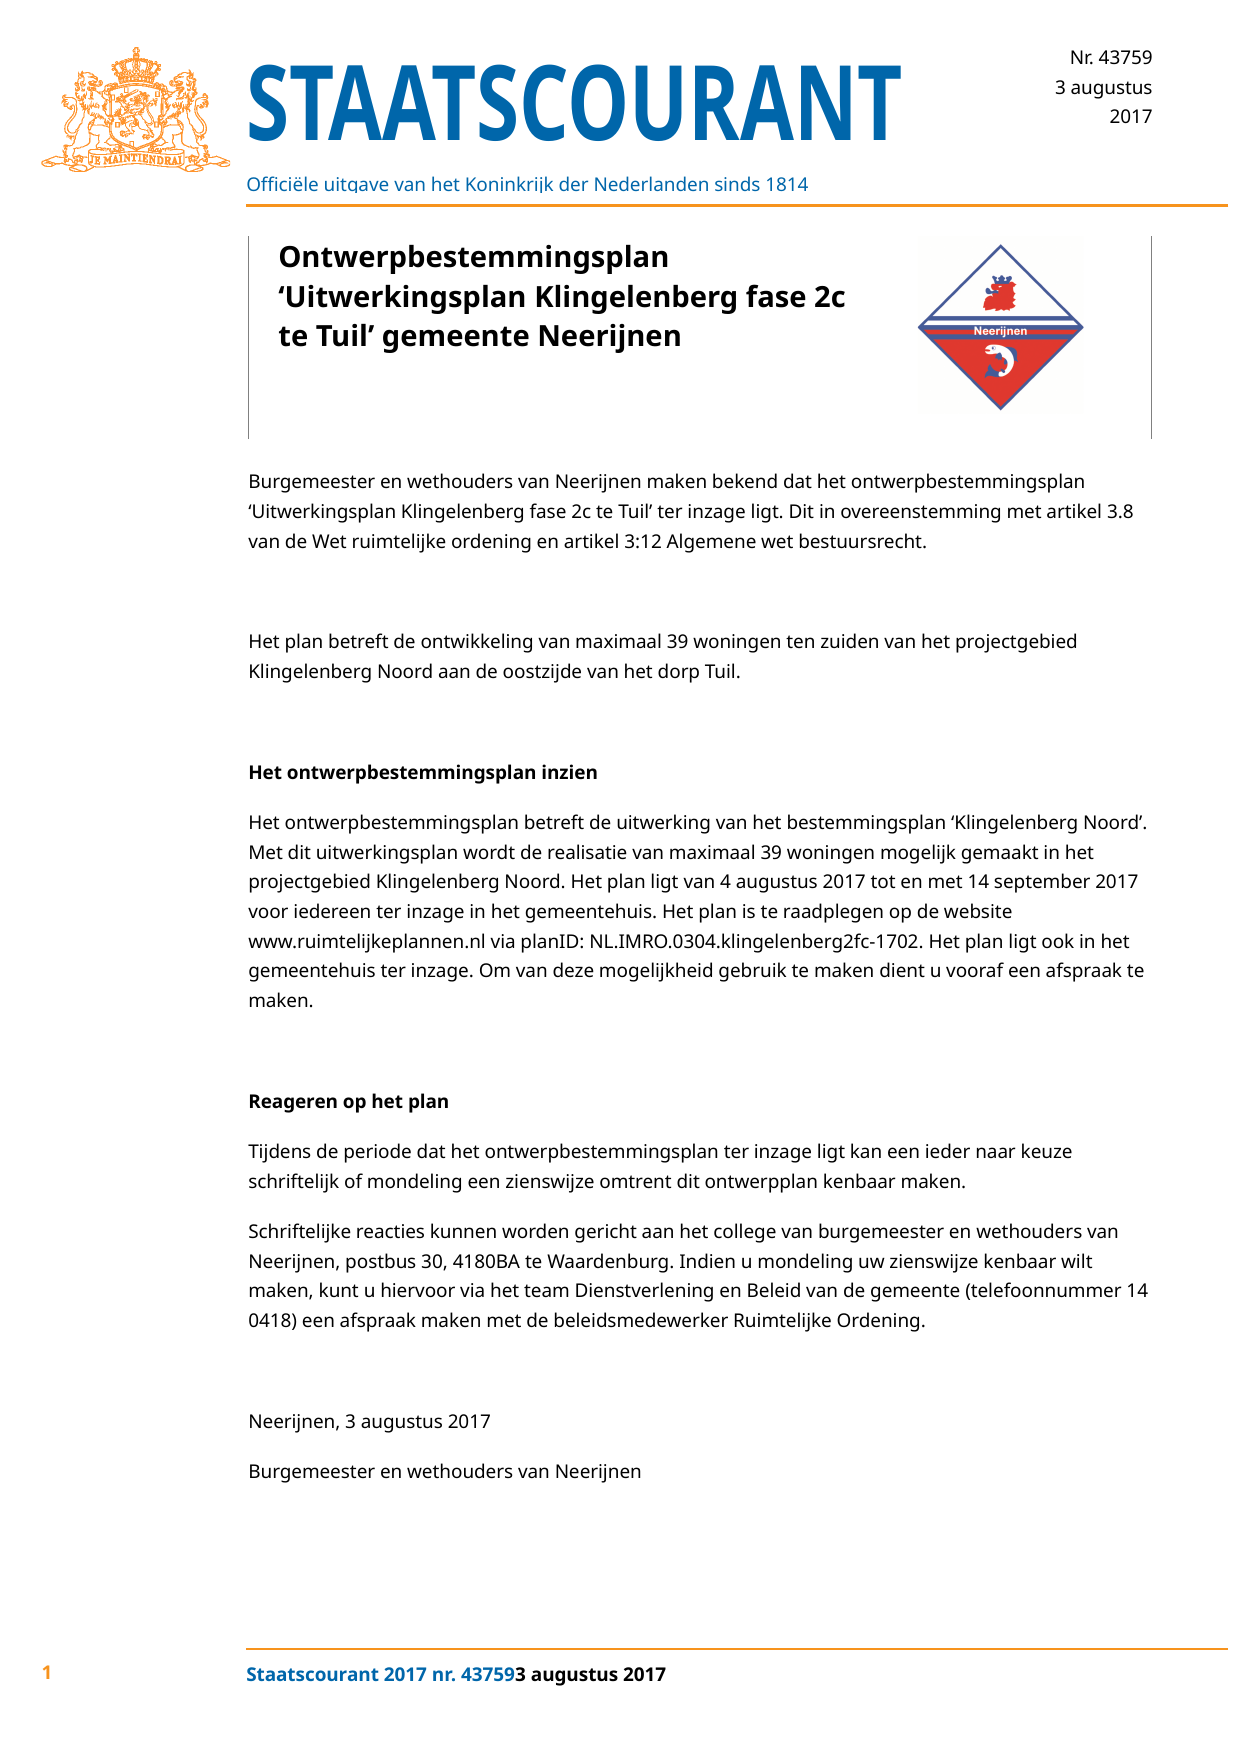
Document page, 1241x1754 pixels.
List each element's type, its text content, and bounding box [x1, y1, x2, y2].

text Burgemeester en wethouders van Neerijnen [248, 1458, 1152, 1484]
picture [41, 47, 231, 172]
table_header [850, 236, 917, 413]
table_header Ontwerpbestemmingsplan ‘Uitwerkingsplan Klingelenberg fase 2c te Tuil’ gemeente Neerijnen [249, 236, 850, 439]
text Neerijnen, 3 augustus 2017 [248, 1408, 1152, 1433]
picture [917, 236, 1084, 414]
text Burgemeester en wethouders van Neerijnen maken bekend dat het ontwerpbestemmingsplan ‘Uitwerkingsplan Klingelenberg fase 2c te Tuil’ ter inzage ligt. Dit in overeenstemming met artikel 3.8 van de Wet ruimtelijke ordening en artikel 3:12 Algemene wet bestuursrecht. [248, 469, 1152, 553]
table_header [1084, 236, 1151, 413]
table_header [850, 414, 1151, 439]
text Schriftelijke reacties kunnen worden gericht aan het college van burgemeester en wethouders van Neerijnen, postbus 30, 4180BA te Waardenburg. Indien u mondeling uw zienswijze kenbaar wilt maken, kunt u hiervoor via het team Dienstverlening en Beleid van de gemeente (telefoonnummer 14 0418) een afspraak maken met de beleidsmedewerker Ruimtelijke Ordening. [248, 1218, 1152, 1333]
text Reageren op het plan [248, 1088, 1152, 1113]
text Het ontwerpbestemmingsplan betreft de uitwerking van het bestemmingsplan ‘Klingelenberg Noord’. Met dit uitwerkingsplan wordt de realisatie van maximaal 39 woningen mogelijk gemaakt in het projectgebied Klingelenberg Noord. Het plan ligt van 4 augustus 2017 tot en met 14 september 2017 voor iedereen ter inzage in het gemeentehuis. Het plan is te raadplegen op de website www.ruimtelijkeplannen.nl via planID: NL.IMRO.0304.klingelenberg2fc-1702. Het plan ligt ook in het gemeentehuis ter inzage. Om van deze mogelijkheid gebruik te maken dient u vooraf een afspraak te maken. [248, 809, 1152, 1013]
text Het plan betreft de ontwikkeling van maximaal 39 woningen ten zuiden van het projectgebied Klingelenberg Noord aan de oostzijde van het dorp Tuil. [248, 629, 1152, 684]
text Het ontwerpbestemmingsplan inzien [248, 759, 1152, 785]
text Tijdens de periode dat het ontwerpbestemmingsplan ter inzage ligt kan een ieder naar keuze schriftelijk of mondeling een zienswijze omtrent dit ontwerpplan kenbaar maken. [248, 1138, 1152, 1193]
